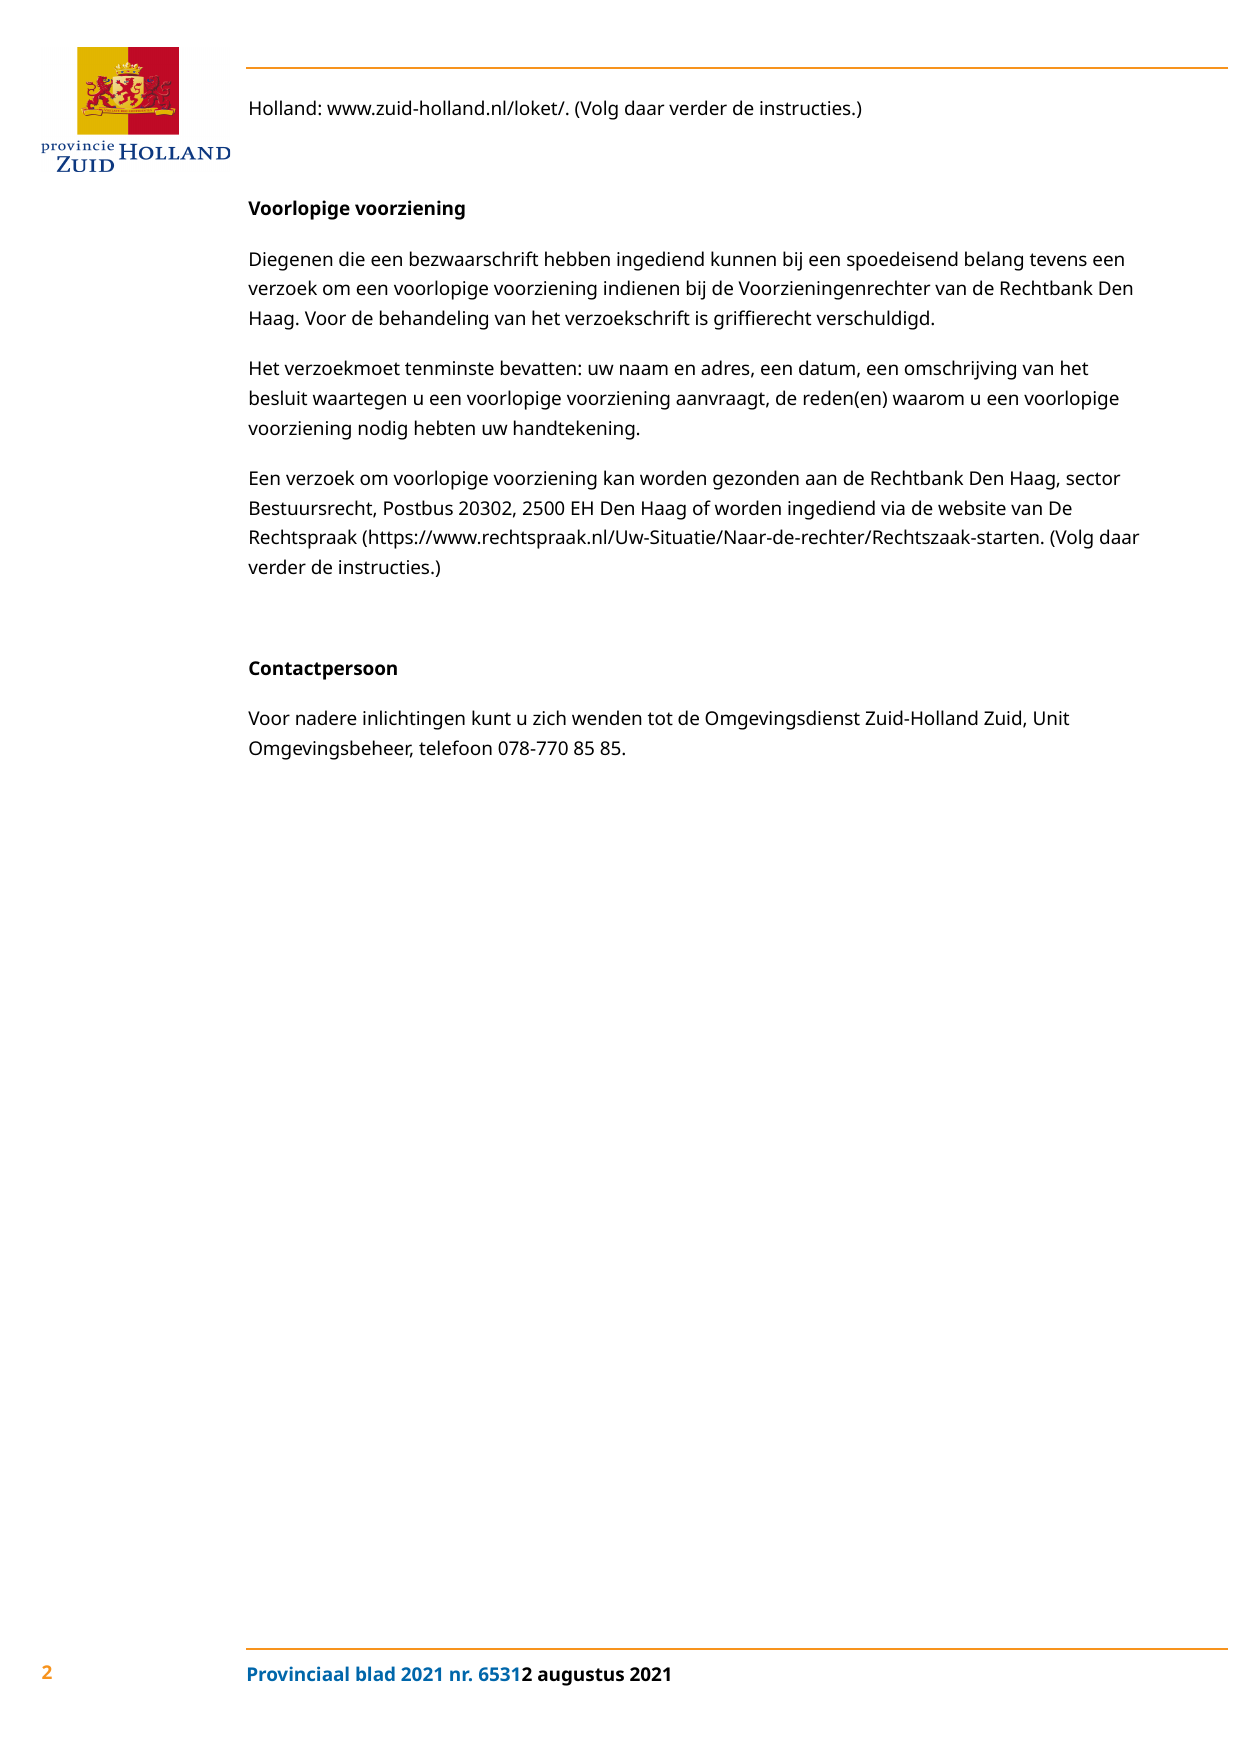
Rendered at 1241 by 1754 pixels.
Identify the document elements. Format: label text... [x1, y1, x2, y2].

text Holland: www.zuid-holland.nl/loket/. (Volg daar verder de instructies.) [248, 95, 1152, 121]
text Diegenen die een bezwaarschrift hebben ingediend kunnen bij een spoedeisend belang tevens een verzoek om een voorlopige voorziening indienen bij de Voorzieningenrechter van de Rechtbank Den Haag. Voor de behandeling van het verzoekschrift is griffierecht verschuldigd. [248, 246, 1152, 331]
text Het verzoekmoet tenminste bevatten: uw naam en adres, een datum, een omschrijving van het besluit waartegen u een voorlopige voorziening aanvraagt, de reden(en) waarom u een voorlopige voorziening nodig hebten uw handtekening. [248, 356, 1152, 441]
text Een verzoek om voorlopige voorziening kan worden gezonden aan de Rechtbank Den Haag, sector Bestuursrecht, Postbus 20302, 2500 EH Den Haag of worden ingediend via de website van De Rechtspraak (https://www.rechtspraak.nl/Uw-Situatie/Naar-de-rechter/Rechtszaak-starten. (Volg daar verder de instructies.) [248, 465, 1152, 580]
text Voor nadere inlichtingen kunt u zich wenden tot de Omgevingsdienst Zuid-Holland Zuid, Unit Omgevingsbeheer, telefoon 078-770 85 85. [248, 705, 1152, 761]
text Voorlopige voorziening [248, 196, 1152, 221]
text Contactpersoon [248, 655, 1152, 681]
picture [41, 47, 231, 172]
